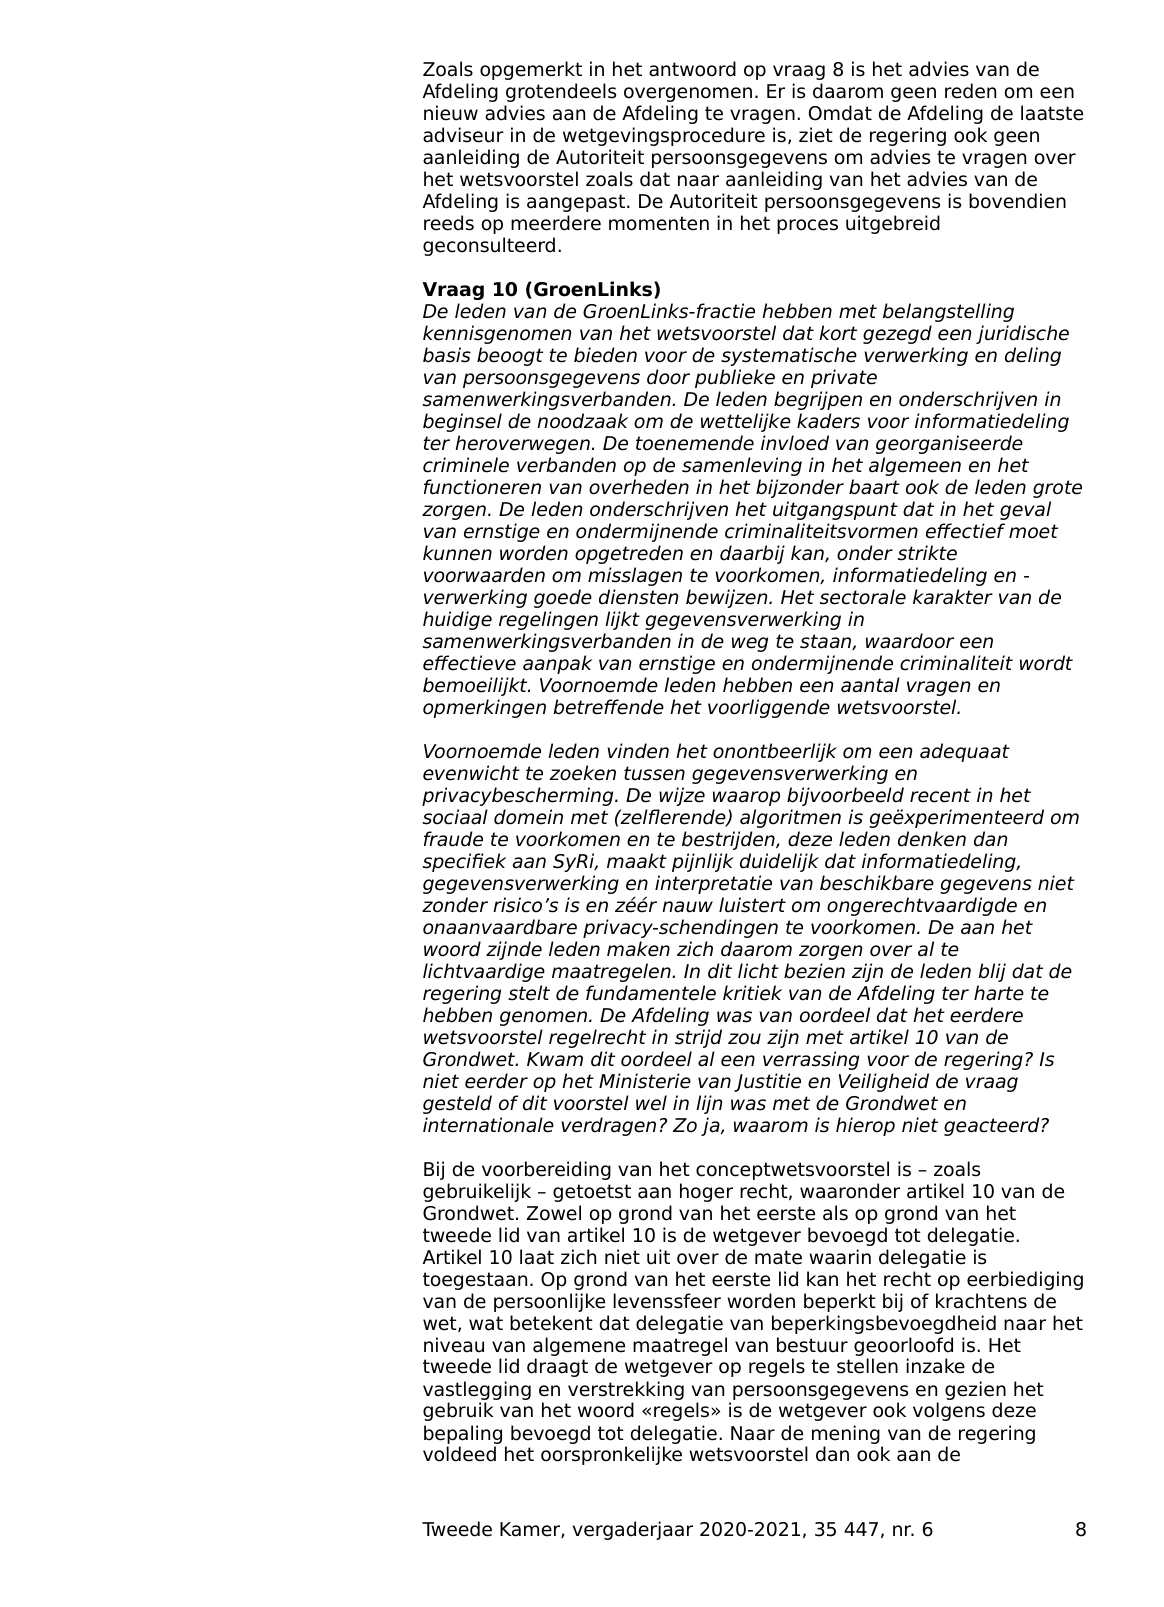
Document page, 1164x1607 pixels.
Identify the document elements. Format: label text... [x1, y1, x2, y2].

text Zoals opgemerkt in het antwoord op vraag 8 is het advies van de Afdeling grotendeels overgenomen. Er is daarom geen reden om een nieuw advies aan de Afdeling te vragen. Omdat de Afdeling de laatste adviseur in de wetgevingsprocedure is, ziet de regering ook geen aanleiding de Autoriteit persoonsgegevens om advies te vragen over het wetsvoorstel zoals dat naar aanleiding van het advies van de Afdeling is aangepast. De Autoriteit persoonsgegevens is bovendien reeds op meerdere momenten in het proces uitgebreid geconsulteerd. [422, 59, 1087, 257]
text Bij de voorbereiding van het conceptwetsvoorstel is – zoals gebruikelijk – getoetst aan hoger recht, waaronder artikel 10 van de Grondwet. Zowel op grond van het eerste als op grond van het tweede lid van artikel 10 is de wetgever bevoegd tot delegatie. Artikel 10 laat zich niet uit over de mate waarin delegatie is toegestaan. Op grond van het eerste lid kan het recht op eerbiediging van de persoonlijke levenssfeer worden beperkt bij of krachtens de wet, wat betekent dat delegatie van beperkingsbevoegdheid naar het niveau van algemene maatregel van bestuur geoorloofd is. Het tweede lid draagt de wetgever op regels te stellen inzake de vastlegging en verstrekking van persoonsgegevens en gezien het gebruik van het woord «regels» is de wetgever ook volgens deze bepaling bevoegd tot delegatie. Naar de mening van de regering voldeed het oorspronkelijke wetsvoorstel dan ook aan de [422, 1159, 1087, 1466]
text De leden van de GroenLinks-fractie hebben met belangstelling kennisgenomen van het wetsvoorstel dat kort gezegd een juridische basis beoogt te bieden voor de systematische verwerking en deling van persoonsgegevens door publieke en private samenwerkingsverbanden. De leden begrijpen en onderschrijven in beginsel de noodzaak om de wettelijke kaders voor informatiedeling ter heroverwegen. De toenemende invloed van georganiseerde criminele verbanden op de samenleving in het algemeen en het functioneren van overheden in het bijzonder baart ook de leden grote zorgen. De leden onderschrijven het uitgangspunt dat in het geval van ernstige en ondermijnende criminaliteitsvormen effectief moet kunnen worden opgetreden en daarbij kan, onder strikte voorwaarden om misslagen te voorkomen, informatiedeling en -verwerking goede diensten bewijzen. Het sectorale karakter van de huidige regelingen lijkt gegevensverwerking in samenwerkingsverbanden in de weg te staan, waardoor een effectieve aanpak van ernstige en ondermijnende criminaliteit wordt bemoeilijkt. Voornoemde leden hebben een aantal vragen en opmerkingen betreffende het voorliggende wetsvoorstel. [422, 301, 1087, 719]
text Vraag 10 (GroenLinks) [422, 279, 1087, 301]
text Voornoemde leden vinden het onontbeerlijk om een adequaat evenwicht te zoeken tussen gegevensverwerking en privacybescherming. De wijze waarop bijvoorbeeld recent in het sociaal domein met (zelflerende) algoritmen is geëxperimenteerd om fraude te voorkomen en te bestrijden, deze leden denken dan specifiek aan SyRi, maakt pijnlijk duidelijk dat informatiedeling, gegevensverwerking en interpretatie van beschikbare gegevens niet zonder risico’s is en zéér nauw luistert om ongerechtvaardigde en onaanvaardbare privacy-schendingen te voorkomen. De aan het woord zijnde leden maken zich daarom zorgen over al te lichtvaardige maatregelen. In dit licht bezien zijn de leden blij dat de regering stelt de fundamentele kritiek van de Afdeling ter harte te hebben genomen. De Afdeling was van oordeel dat het eerdere wetsvoorstel regelrecht in strijd zou zijn met artikel 10 van de Grondwet. Kwam dit oordeel al een verrassing voor de regering? Is niet eerder op het Ministerie van Justitie en Veiligheid de vraag gesteld of dit voorstel wel in lijn was met de Grondwet en internationale verdragen? Zo ja, waarom is hierop niet geacteerd? [422, 741, 1087, 1136]
